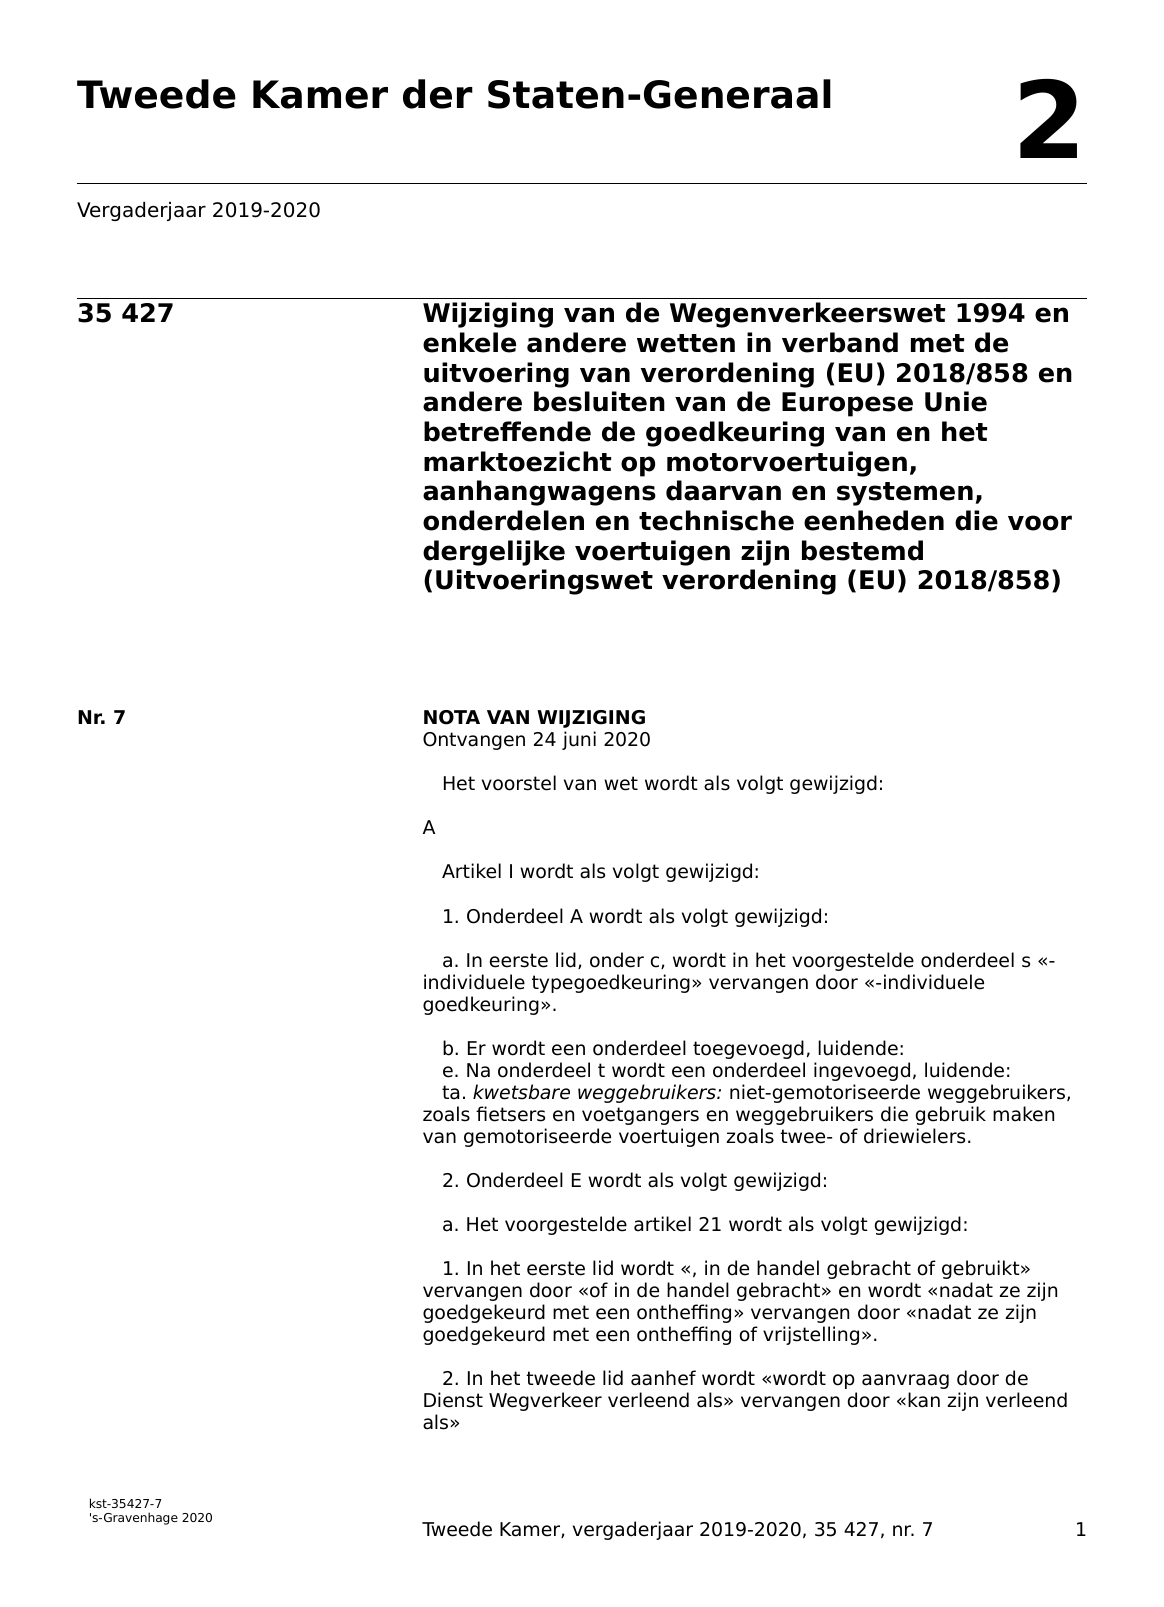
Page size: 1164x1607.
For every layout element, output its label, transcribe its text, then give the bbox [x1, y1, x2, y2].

text a. Het voorgestelde artikel 21 wordt als volgt gewijzigd: [422, 1214, 1087, 1236]
text Het voorstel van wet wordt als volgt gewijzigd: [422, 773, 1087, 795]
text Artikel I wordt als volgt gewijzigd: [422, 861, 1087, 883]
table_cell Vergaderjaar 2019-2020 [77, 184, 1087, 298]
text 1. Onderdeel A wordt als volgt gewijzigd: [422, 906, 1087, 927]
subtitle 35 427 Wijziging van de Wegenverkeerswet 1994 en enkele andere wetten in verband met de uitvoering van verordening (EU) 2018/858 en andere besluiten van de Europese Unie betreffende de goedkeuring van en het marktoezicht op motorvoertuigen, aanhangwagens daarvan en systemen, onderdelen en technische eenheden die voor dergelijke voertuigen zijn bestemd (Uitvoeringswet verordening (EU) 2018/858) [77, 299, 1087, 596]
table_header Tweede Kamer der Staten-Generaal [77, 59, 886, 183]
text e. Na onderdeel t wordt een onderdeel ingevoegd, luidende: [422, 1060, 1087, 1082]
text 's-Gravenhage 2020 [88, 1511, 323, 1525]
subtitle Nr. 7 NOTA VAN WIJZIGING [77, 707, 1087, 729]
text 2. Onderdeel E wordt als volgt gewijzigd: [422, 1170, 1087, 1192]
text kst-35427-7 [88, 1497, 323, 1511]
text b. Er wordt een onderdeel toegevoegd, luidende: [422, 1038, 1087, 1060]
text 2. In het tweede lid aanhef wordt «wordt op aanvraag door de Dienst Wegverkeer verleend als» vervangen door «kan zijn verleend als» [422, 1368, 1087, 1434]
text a. In eerste lid, onder c, wordt in het voorgestelde onderdeel s «-individuele typegoedkeuring» vervangen door «-individuele goedkeuring». [422, 950, 1087, 1016]
text Ontvangen 24 juni 2020 [422, 729, 1087, 751]
text 1. In het eerste lid wordt «, in de handel gebracht of gebruikt» vervangen door «of in de handel gebracht» en wordt «nadat ze zijn goedgekeurd met een ontheffing» vervangen door «nadat ze zijn goedgekeurd met een ontheffing of vrijstelling». [422, 1258, 1087, 1346]
table_header 2 [886, 59, 1087, 183]
subtitle A [422, 817, 1087, 839]
text ta. kwetsbare weggebruikers: niet-gemotoriseerde weggebruikers, zoals fietsers en voetgangers en weggebruikers die gebruik maken van gemotoriseerde voertuigen zoals twee- of driewielers. [422, 1082, 1087, 1148]
